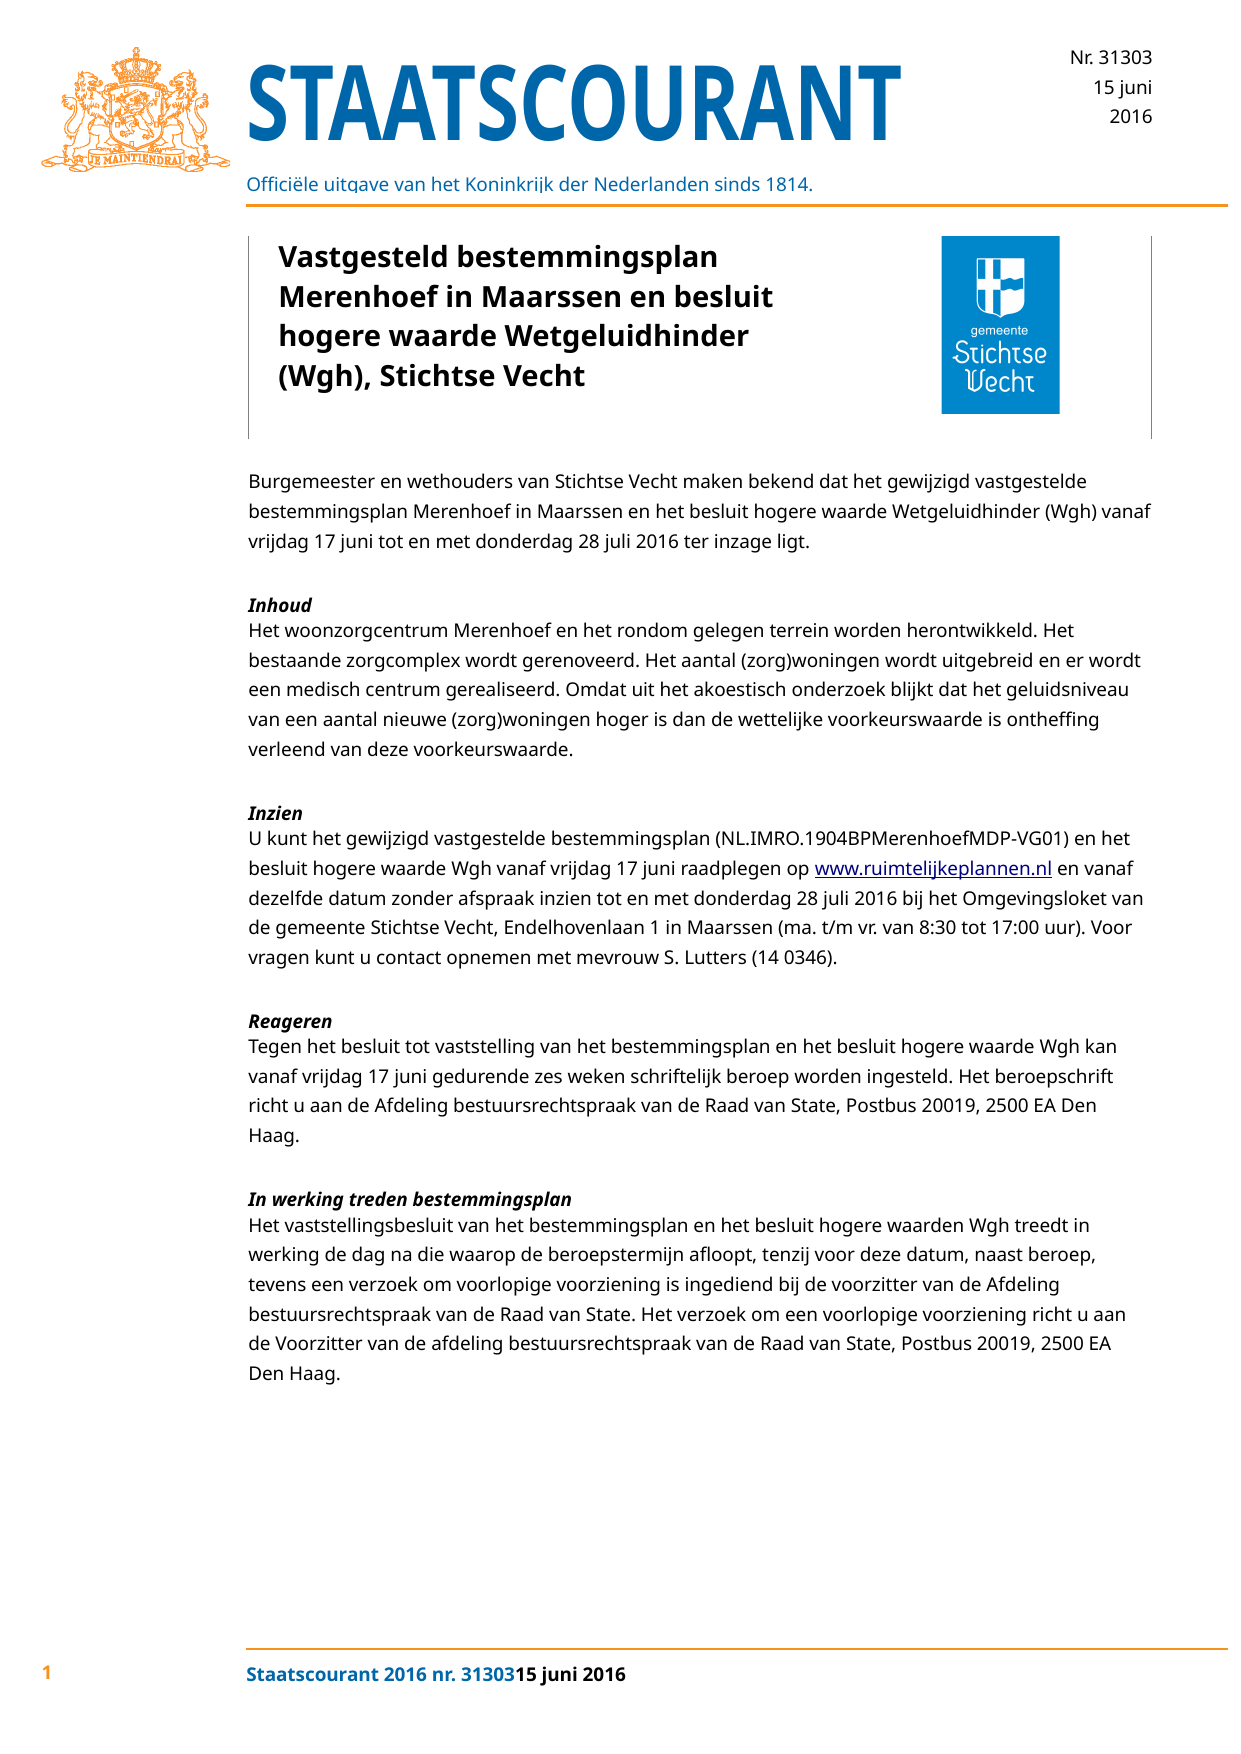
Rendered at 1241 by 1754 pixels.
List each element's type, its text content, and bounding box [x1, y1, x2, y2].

picture [971, 348, 977, 359]
picture [1027, 377, 1032, 389]
picture [1013, 348, 1019, 359]
text Reageren [248, 1008, 1152, 1033]
picture [1001, 259, 1024, 279]
text In werking treden bestemmingsplan [248, 1186, 1152, 1212]
text Inhoud [248, 592, 1152, 617]
picture [1013, 370, 1020, 391]
picture [41, 47, 231, 172]
text Het vaststellingsbesluit van het bestemmingsplan en het besluit hogere waarden Wgh treedt in werking de dag na die waarop de beroepstermijn afloopt, tenzij voor deze datum, naast beroep, tevens een verzoek om voorlopige voorziening is ingediend bij de voorzitter van de Afdeling bestuursrechtspraak van de Raad van State. Het verzoek om een voorlopige voorziening richt u aan de Voorzitter van de afdeling bestuursrechtspraak van de Raad van State, Postbus 20019, 2500 EA Den Haag. [248, 1212, 1152, 1386]
text Het woonzorgcentrum Merenhoef en het rondom gelegen terrein worden herontwikkeld. Het bestaande zorgcomplex wordt gerenoveerd. Het aantal (zorg)woningen wordt uitgebreid en er wordt een medisch centrum gerealiseerd. Omdat uit het akoestisch onderzoek blijkt dat het geluidsniveau van een aantal nieuwe (zorg)woningen hoger is dan de wettelijke voorkeurswaarde is ontheffing verleend van deze voorkeurswaarde. [248, 617, 1152, 762]
text Tegen het besluit tot vaststelling van het bestemmingsplan en het besluit hogere waarde Wgh kan vanaf vrijdag 17 juni gedurende zes weken schriftelijk beroep worden ingesteld. Het beroepschrift richt u aan de Afdeling bestuursrechtspraak van de Raad van State, Postbus 20019, 2500 EA Den Haag. [248, 1033, 1152, 1148]
table_header [850, 414, 1151, 439]
table_header Vastgesteld bestemmingsplan Merenhoef in Maarssen en besluit hogere waarde Wetgeluidhinder (Wgh), Stichtse Vecht [249, 236, 850, 439]
text U kunt het gewijzigd vastgestelde bestemmingsplan (NL.IMRO.1904BPMerenhoefMDP-VG01) en het besluit hogere waarde Wgh vanaf vrijdag 17 juni raadplegen op www.ruimtelijkeplannen.nl en vanaf dezelfde datum zonder afspraak inzien tot en met donderdag 28 juli 2016 bij het Omgevingsloket van de gemeente Stichtse Vecht, Endelhovenlaan 1 in Maarssen (ma. t/m vr. van 8:30 tot 17:00 uur). Voor vragen kunt u contact opnemen met mevrouw S. Lutters (14 0346). [248, 826, 1152, 969]
text Inzien [248, 800, 1152, 826]
picture [977, 259, 1000, 313]
picture [1000, 289, 1024, 317]
text Burgemeester en wethouders van Stichtse Vecht maken bekend dat het gewijzigd vastgestelde bestemmingsplan Merenhoef in Maarssen en het besluit hogere waarde Wetgeluidhinder (Wgh) vanaf vrijdag 17 juni tot en met donderdag 28 juli 2016 ter inzage ligt. [248, 469, 1152, 553]
table_header [850, 236, 941, 413]
table_header [1060, 236, 1151, 413]
